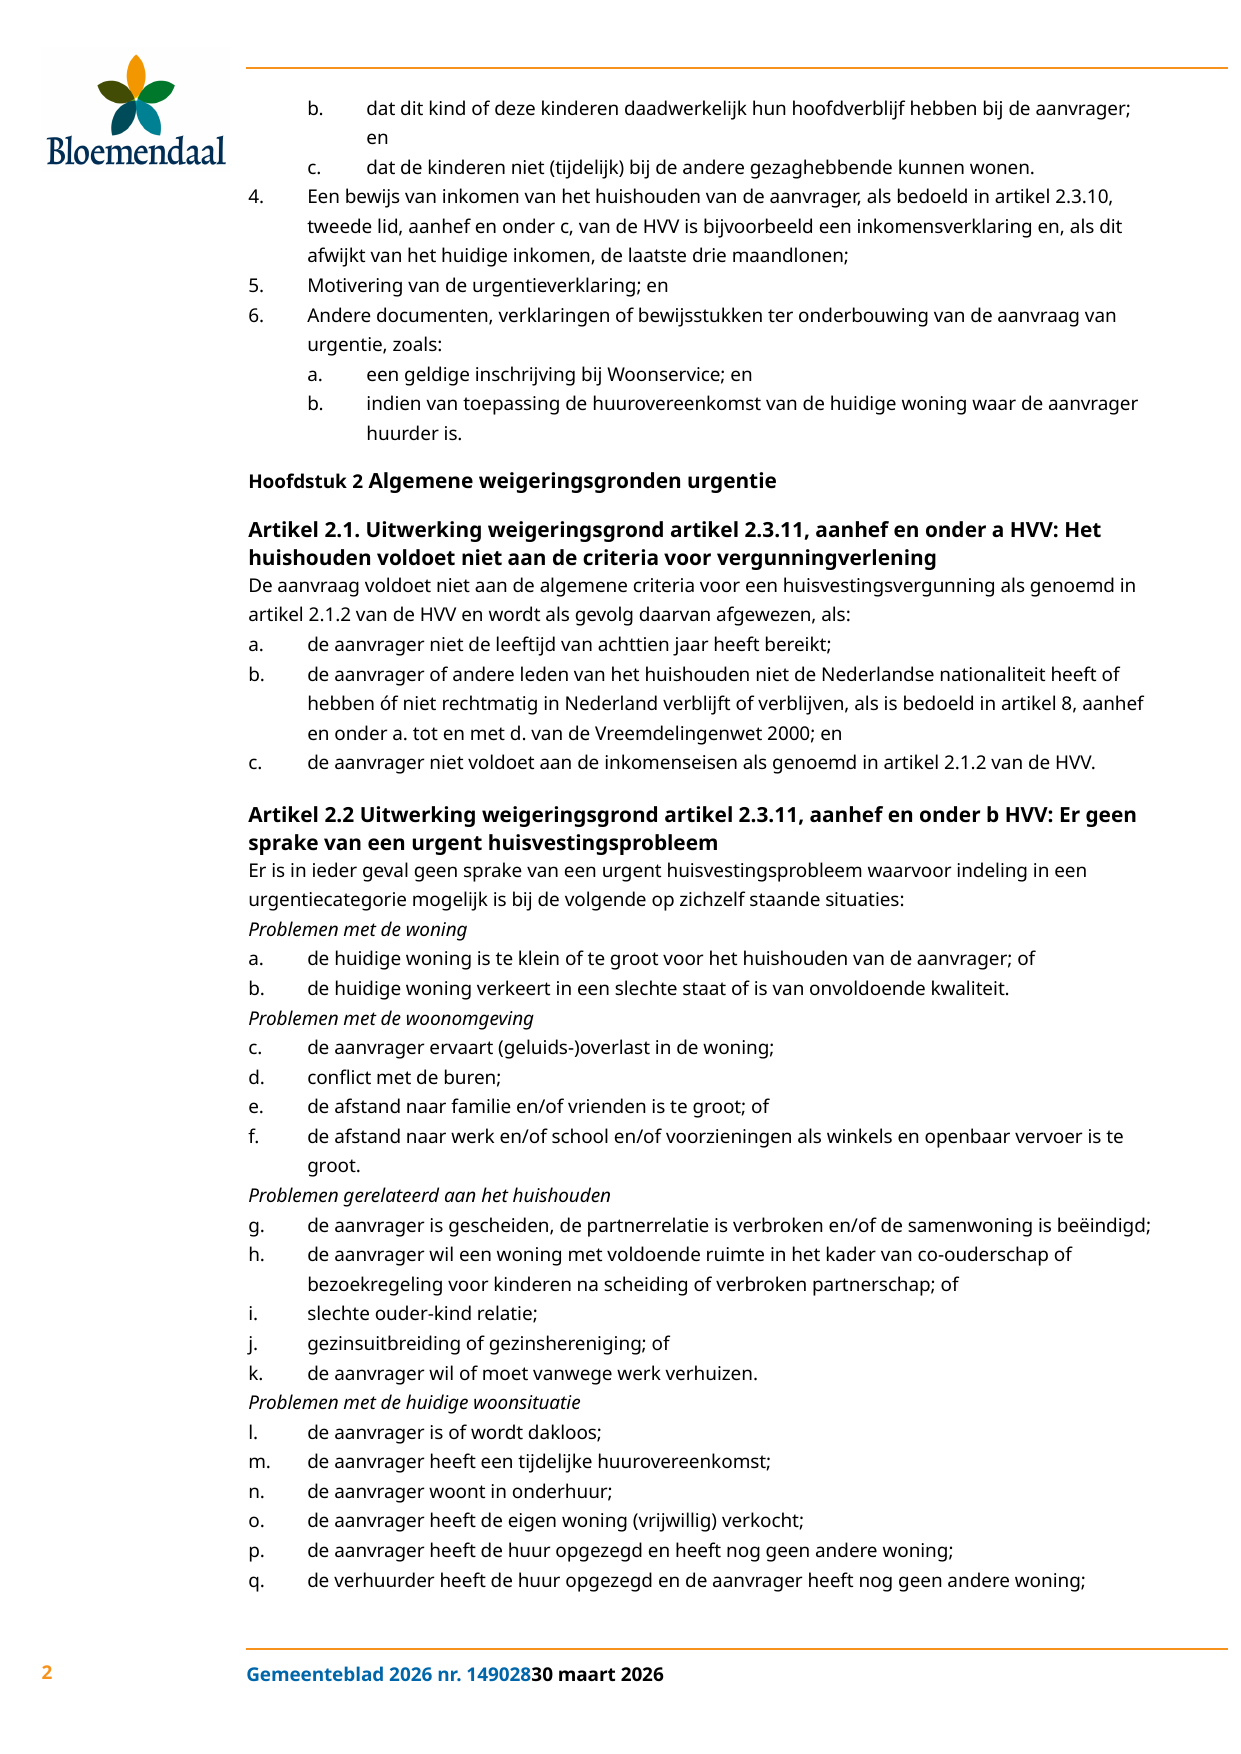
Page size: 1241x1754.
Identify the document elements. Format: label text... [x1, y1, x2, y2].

list de aanvrager heeft de eigen woning (vrijwillig) verkocht; [248, 1508, 1152, 1533]
list de aanvrager is of wordt dakloos; [248, 1419, 1152, 1444]
list de aanvrager is gescheiden, de partnerrelatie is verbroken en/of de samenwoning is beëindigd; [248, 1212, 1152, 1237]
list de huidige woning verkeert in een slechte staat of is van onvoldoende kwaliteit. [248, 975, 1152, 1001]
list Motivering van de urgentieverklaring; en [248, 272, 1152, 298]
list slechte ouder-kind relatie; [248, 1301, 1152, 1326]
list een geldige inschrijving bij Woonservice; en [307, 361, 1152, 387]
list conflict met de buren; [248, 1064, 1152, 1089]
list Een bewijs van inkomen van het huishouden van de aanvrager, als bedoeld in artikel 2.3.10, tweede lid, aanhef en onder c, van de HVV is bijvoorbeeld een inkomensverklaring en, als dit afwijkt van het huidige inkomen, de laatste drie maandlonen; [248, 183, 1152, 268]
picture [41, 47, 231, 172]
list dat de kinderen niet (tijdelijk) bij de andere gezaghebbende kunnen wonen. [307, 154, 1152, 180]
list de aanvrager woont in onderhuur; [248, 1478, 1152, 1504]
list gezinsuitbreiding of gezinshereniging; of [248, 1330, 1152, 1356]
list de huidige woning is te klein of te groot voor het huishouden van de aanvrager; of [248, 946, 1152, 971]
list de aanvrager wil of moet vanwege werk verhuizen. [248, 1360, 1152, 1385]
text Hoofdstuk 2 Algemene weigeringsgronden urgentie [248, 466, 1152, 494]
text Er is in ieder geval geen sprake van een urgent huisvestingsprobleem waarvoor indeling in een urgentiecategorie mogelijk is bij de volgende op zichzelf staande situaties: [248, 857, 1152, 912]
list de afstand naar werk en/of school en/of voorzieningen als winkels en openbaar vervoer is te groot. [248, 1123, 1152, 1178]
text Artikel 2.2 Uitwerking weigeringsgrond artikel 2.3.11, aanhef en onder b HVV: Er geen sprake van een urgent huisvestingsprobleem [248, 800, 1152, 857]
text Problemen met de woning [248, 916, 1152, 942]
list de aanvrager ervaart (geluids-)overlast in de woning; [248, 1034, 1152, 1060]
list de aanvrager of andere leden van het huishouden niet de Nederlandse nationaliteit heeft of hebben óf niet rechtmatig in Nederland verblijft of verblijven, als is bedoeld in artikel 8, aanhef en onder a. tot en met d. van de Vreemdelingenwet 2000; en [248, 661, 1152, 746]
list de verhuurder heeft de huur opgezegd en de aanvrager heeft nog geen andere woning; [248, 1567, 1152, 1592]
list de aanvrager niet voldoet aan de inkomenseisen als genoemd in artikel 2.1.2 van de HVV. [248, 749, 1152, 775]
list de aanvrager heeft een tijdelijke huurovereenkomst; [248, 1448, 1152, 1474]
text Artikel 2.1. Uitwerking weigeringsgrond artikel 2.3.11, aanhef en onder a HVV: Het huishouden voldoet niet aan de criteria voor vergunningverlening [248, 515, 1152, 572]
list de afstand naar familie en/of vrienden is te groot; of [248, 1093, 1152, 1119]
list de aanvrager wil een woning met voldoende ruimte in het kader van co-ouderschap of bezoekregeling voor kinderen na scheiding of verbroken partnerschap; of [248, 1241, 1152, 1297]
list de aanvrager heeft de huur opgezegd en heeft nog geen andere woning; [248, 1537, 1152, 1563]
list dat dit kind of deze kinderen daadwerkelijk hun hoofdverblijf hebben bij de aanvrager; en [307, 95, 1152, 150]
list de aanvrager niet de leeftijd van achttien jaar heeft bereikt; [248, 631, 1152, 657]
text De aanvraag voldoet niet aan de algemene criteria voor een huisvestingsvergunning als genoemd in artikel 2.1.2 van de HVV en wordt als gevolg daarvan afgewezen, als: [248, 572, 1152, 627]
text Problemen met de woonomgeving [248, 1005, 1152, 1030]
text Problemen met de huidige woonsituatie [248, 1389, 1152, 1415]
text Problemen gerelateerd aan het huishouden [248, 1182, 1152, 1208]
list indien van toepassing de huurovereenkomst van de huidige woning waar de aanvrager huurder is. [307, 391, 1152, 446]
list Andere documenten, verklaringen of bewijsstukken ter onderbouwing van de aanvraag van urgentie, zoals: [248, 302, 1152, 357]
